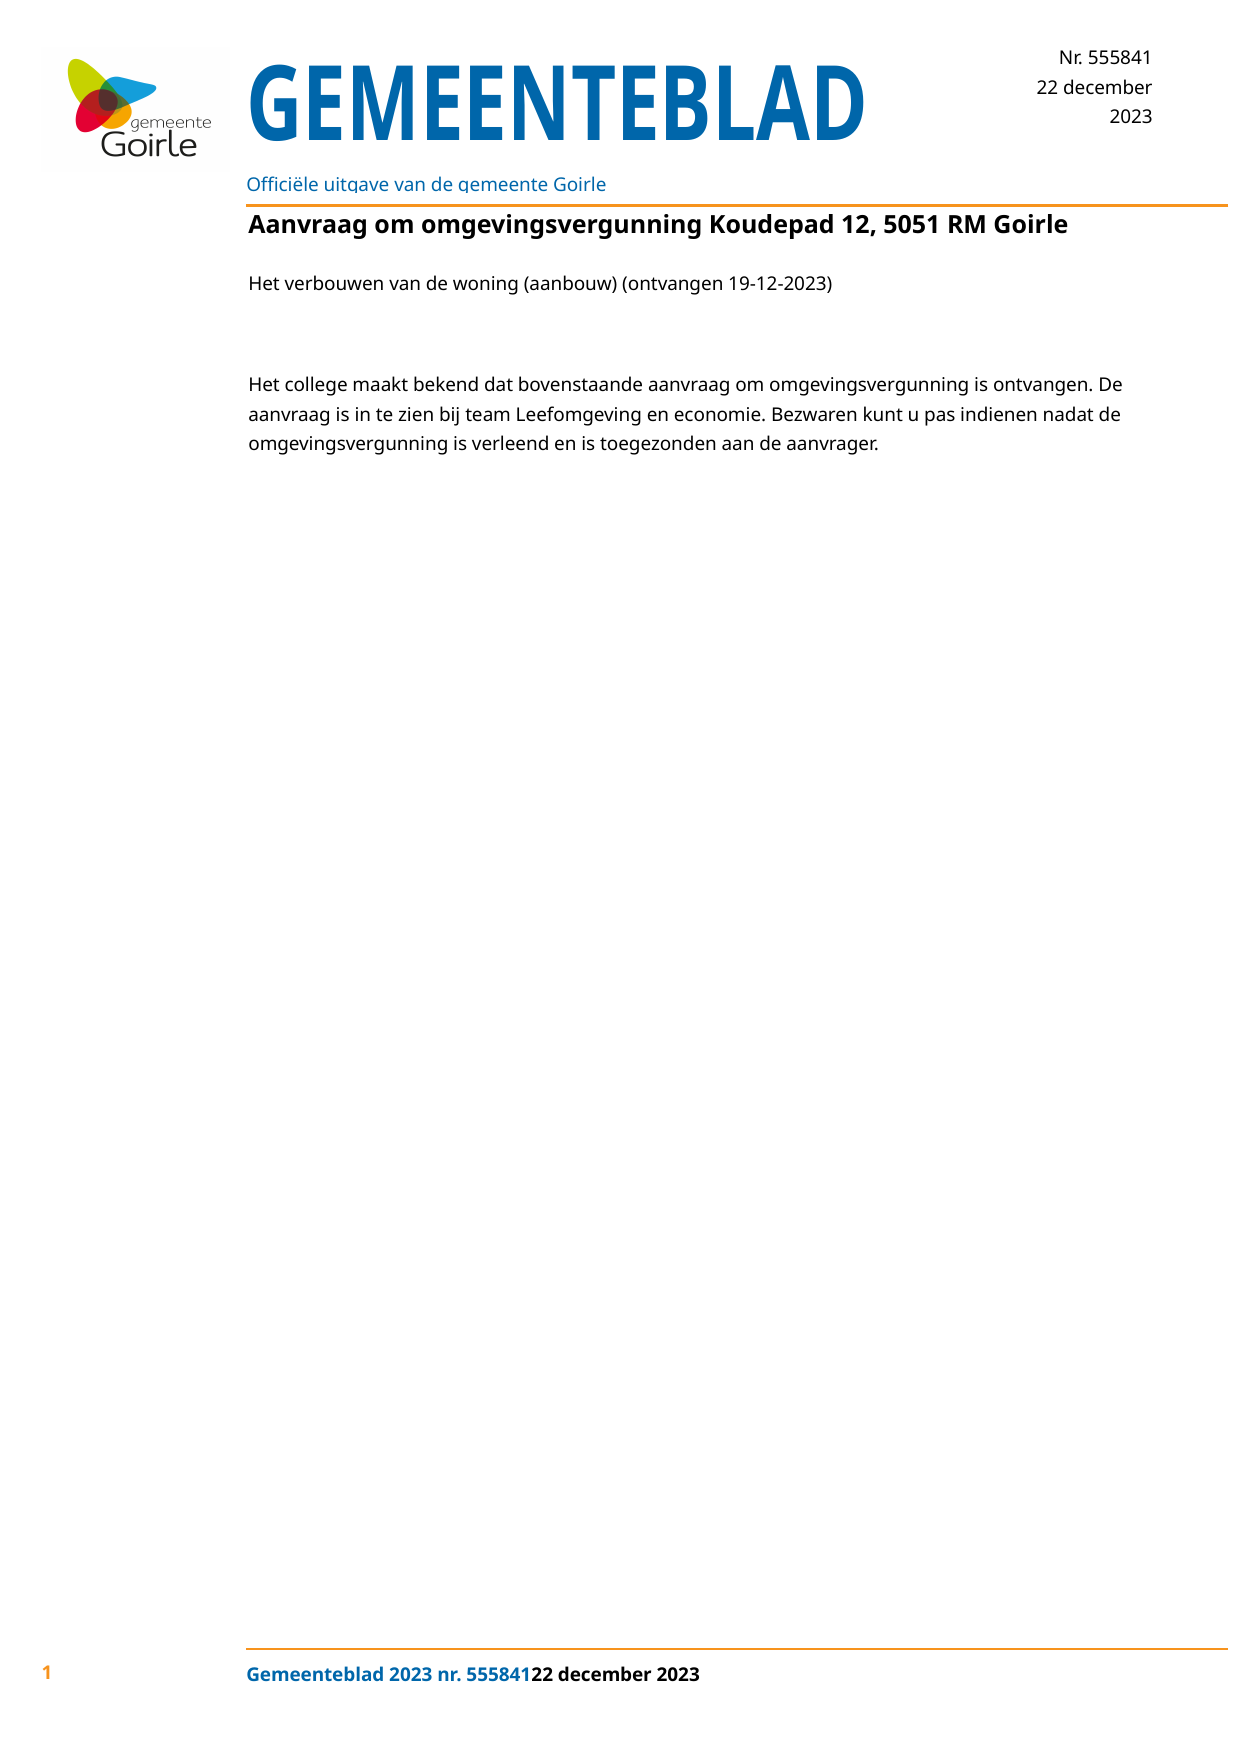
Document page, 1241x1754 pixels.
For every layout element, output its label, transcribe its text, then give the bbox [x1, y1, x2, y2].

picture [41, 47, 231, 172]
text Het verbouwen van de woning (aanbouw) (ontvangen 19-12-2023) [248, 270, 1152, 296]
text Het college maakt bekend dat bovenstaande aanvraag om omgevingsvergunning is ontvangen. De aanvraag is in te zien bij team Leefomgeving en economie. Bezwaren kunt u pas indienen nadat de omgevingsvergunning is verleend en is toegezonden aan de aanvrager. [248, 371, 1152, 456]
text Aanvraag om omgevingsvergunning Koudepad 12, 5051 RM Goirle [248, 207, 1152, 241]
